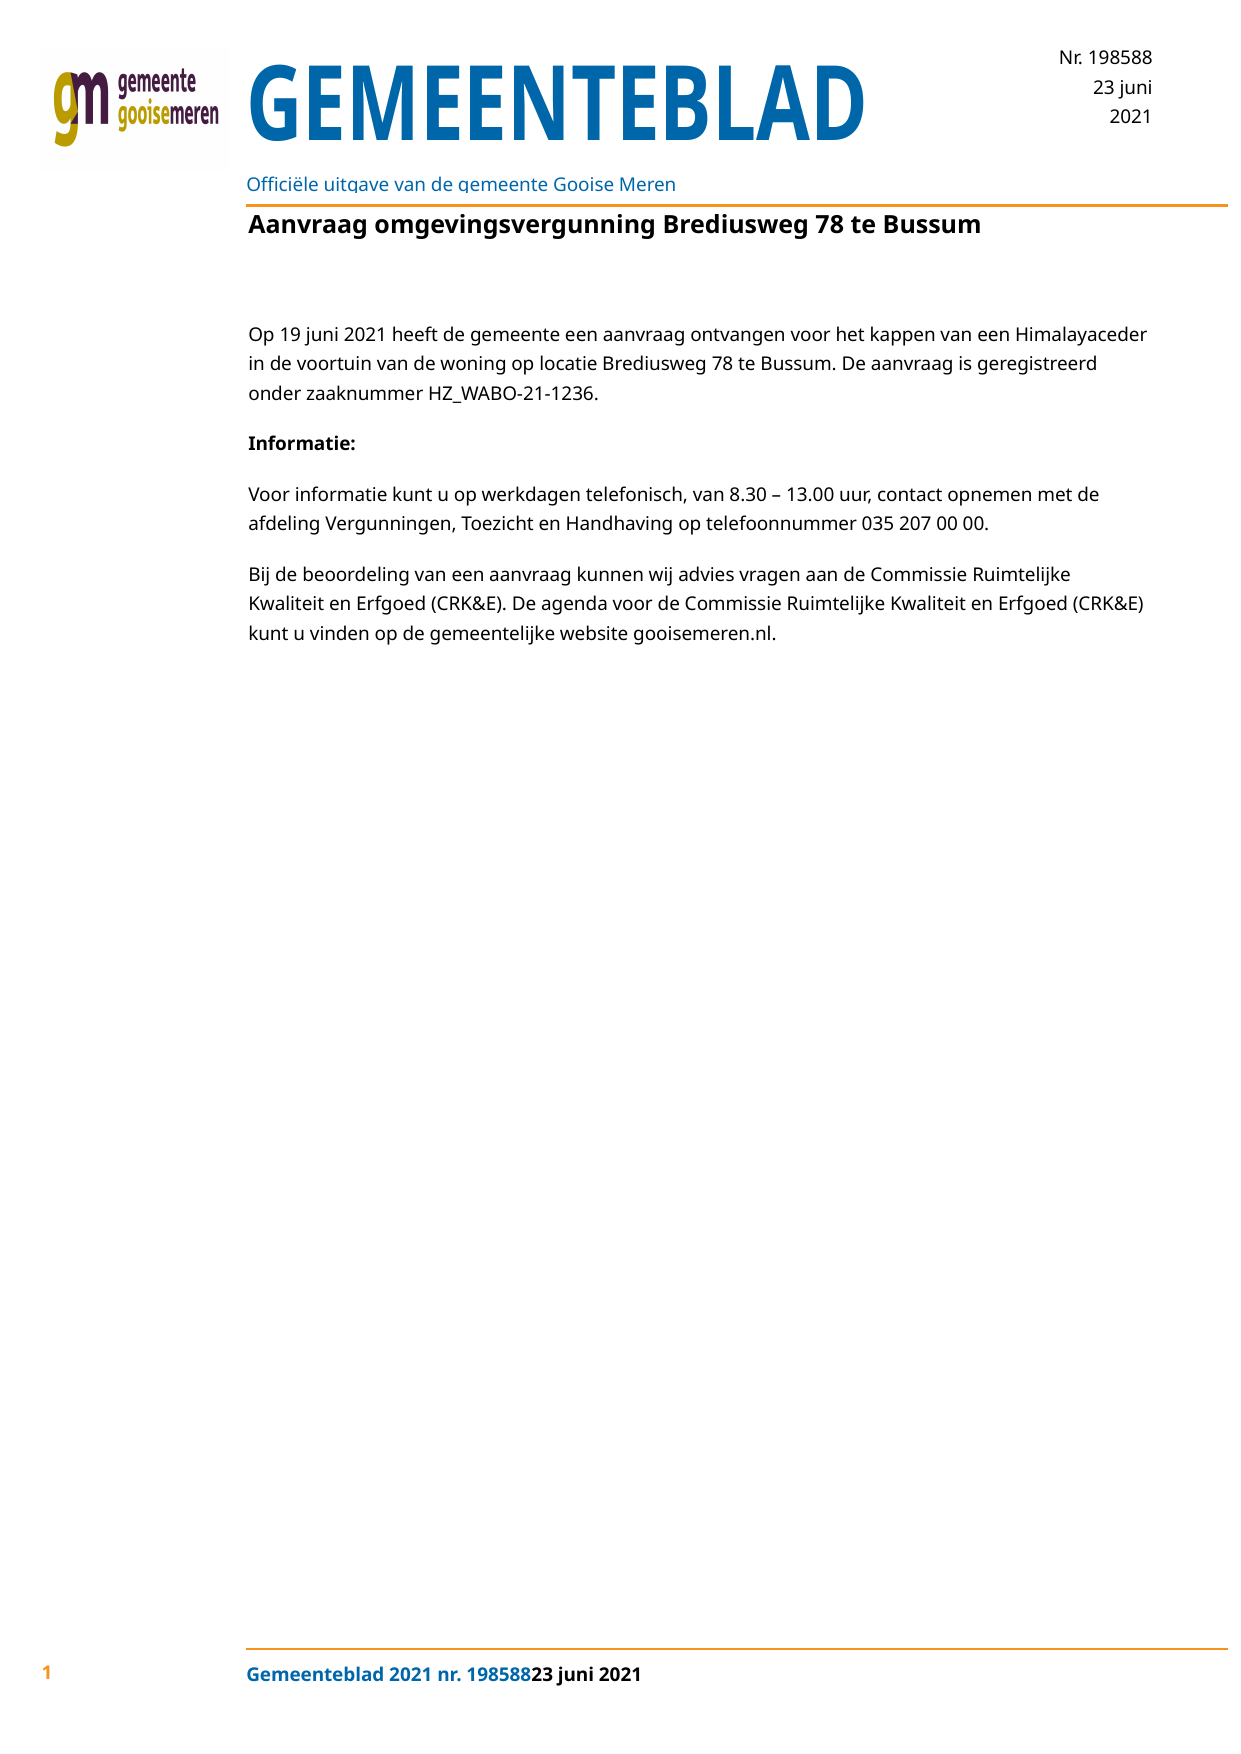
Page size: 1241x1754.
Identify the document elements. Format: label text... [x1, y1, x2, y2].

text Bij de beoordeling van een aanvraag kunnen wij advies vragen aan de Commissie Ruimtelijke Kwaliteit en Erfgoed (CRK&E). De agenda voor de Commissie Ruimtelijke Kwaliteit en Erfgoed (CRK&E) kunt u vinden op de gemeentelijke website gooisemeren.nl. [248, 561, 1152, 646]
picture [41, 47, 231, 172]
text Op 19 juni 2021 heeft de gemeente een aanvraag ontvangen voor het kappen van een Himalayaceder in de voortuin van de woning op locatie Brediusweg 78 te Bussum. De aanvraag is geregistreerd onder zaaknummer HZ_WABO-21-1236. [248, 321, 1152, 406]
text Informatie: [248, 430, 1152, 456]
text Aanvraag omgevingsvergunning Brediusweg 78 te Bussum [248, 207, 1152, 241]
text Voor informatie kunt u op werkdagen telefonisch, van 8.30 – 13.00 uur, contact opnemen met de afdeling Vergunningen, Toezicht en Handhaving op telefoonnummer 035 207 00 00. [248, 481, 1152, 536]
